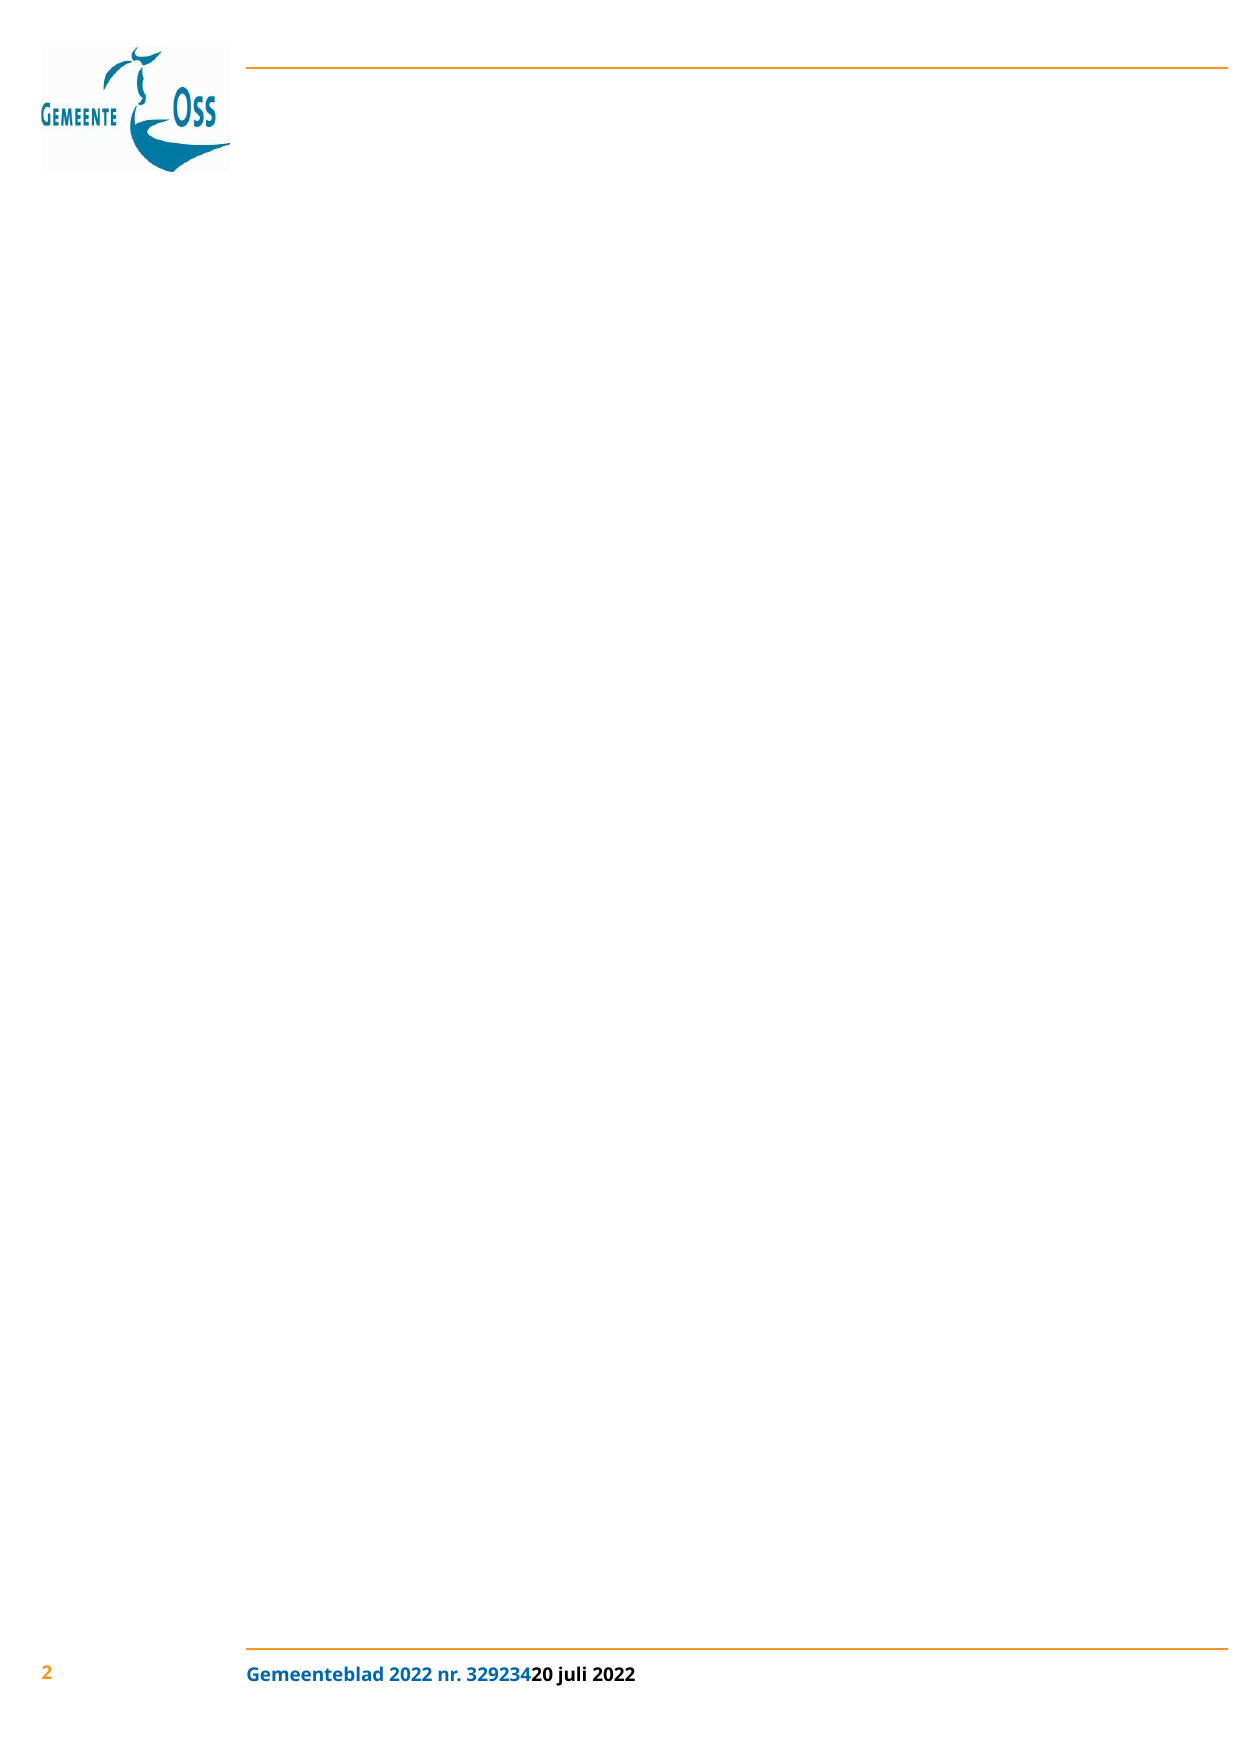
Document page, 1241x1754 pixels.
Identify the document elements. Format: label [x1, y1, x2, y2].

picture [41, 47, 231, 172]
